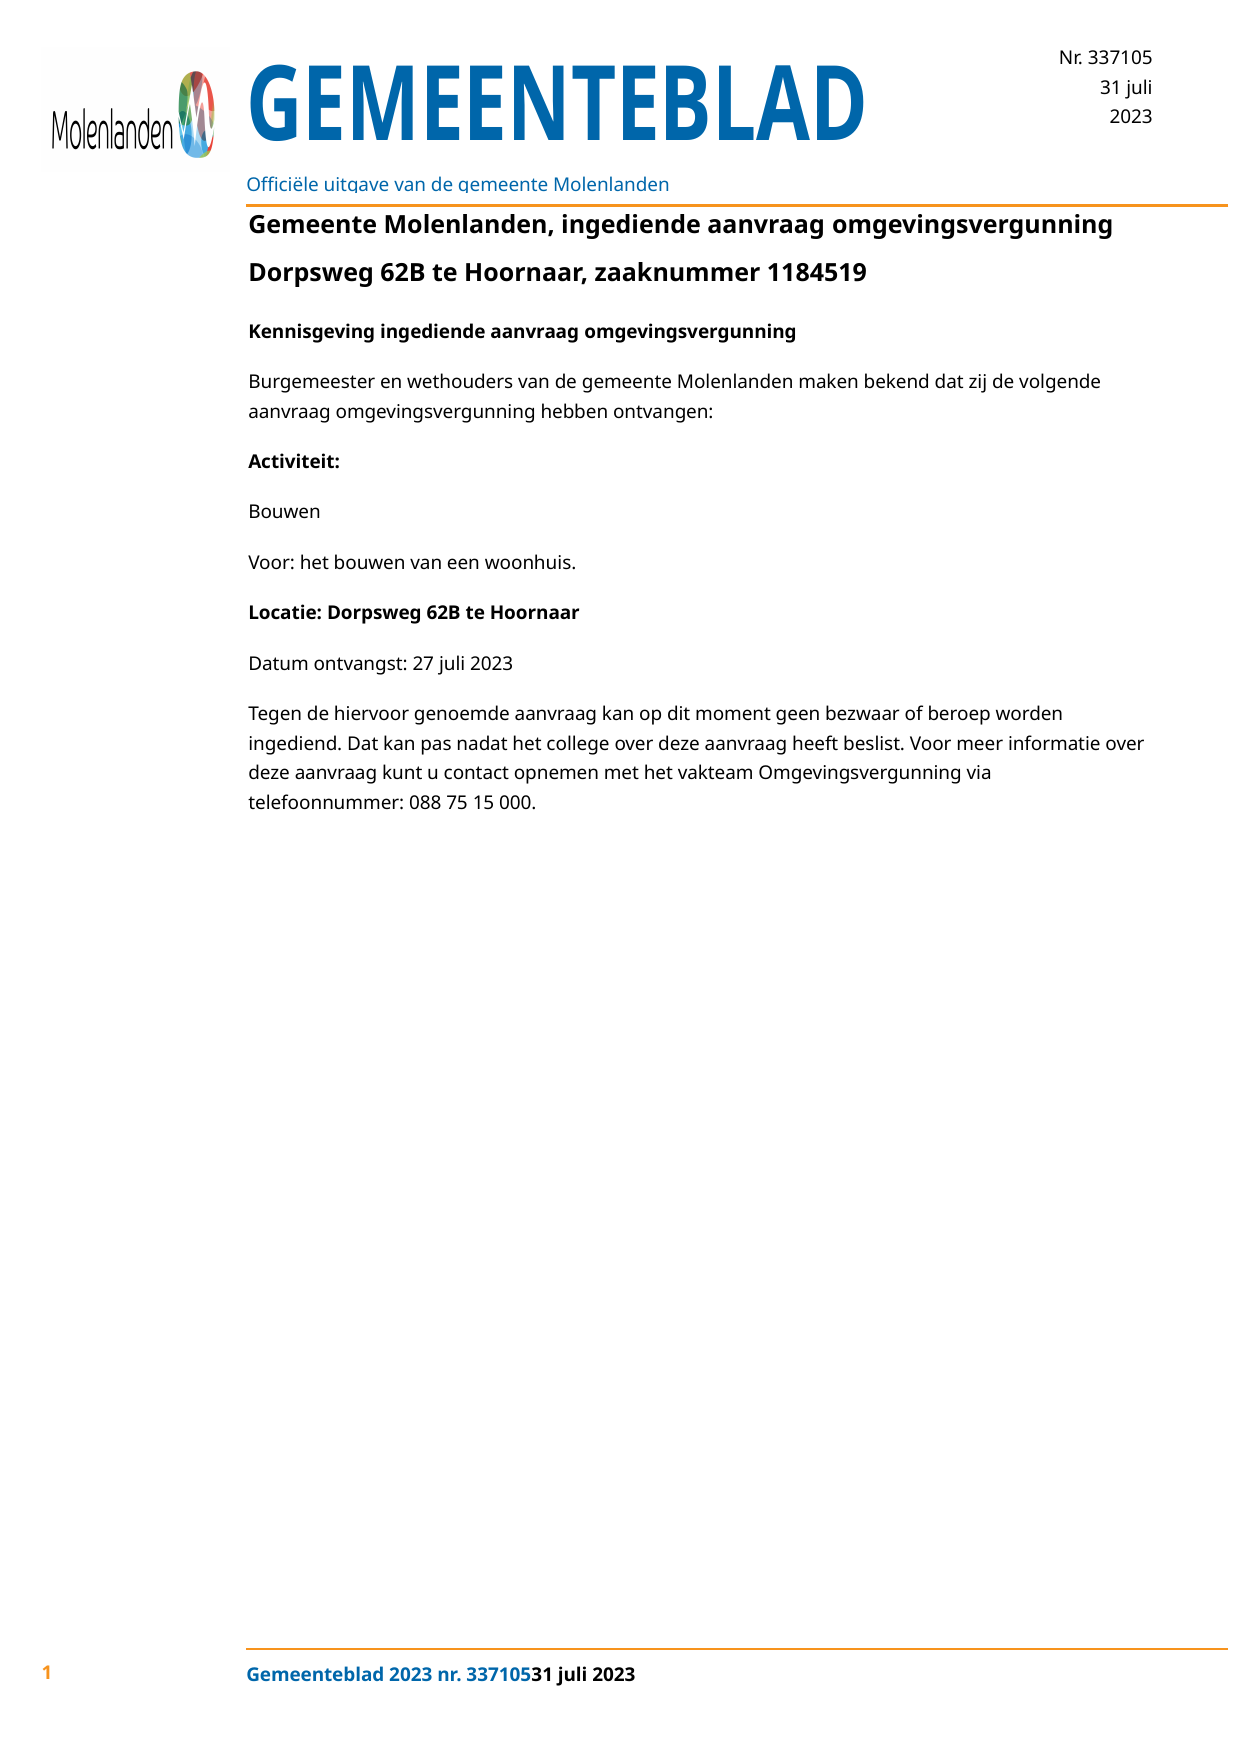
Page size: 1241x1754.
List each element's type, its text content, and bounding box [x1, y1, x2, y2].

text Datum ontvangst: 27 juli 2023 [248, 650, 1152, 676]
text Locatie: Dorpsweg 62B te Hoornaar [248, 599, 1152, 625]
text Gemeente Molenlanden, ingediende aanvraag omgevingsvergunning Dorpsweg 62B te Hoornaar, zaaknummer 1184519 [248, 207, 1152, 288]
picture [41, 47, 231, 172]
text Activiteit: [248, 448, 1152, 474]
text Burgemeester en wethouders van de gemeente Molenlanden maken bekend dat zij de volgende aanvraag omgevingsvergunning hebben ontvangen: [248, 368, 1152, 424]
text Kennisgeving ingediende aanvraag omgevingsvergunning [248, 318, 1152, 344]
text Tegen de hiervoor genoemde aanvraag kan op dit moment geen bezwaar of beroep worden ingediend. Dat kan pas nadat het college over deze aanvraag heeft beslist. Voor meer informatie over deze aanvraag kunt u contact opnemen met het vakteam Omgevingsvergunning via telefoonnummer: 088 75 15 000. [248, 700, 1152, 815]
text Bouwen [248, 499, 1152, 524]
text Voor: het bouwen van een woonhuis. [248, 549, 1152, 575]
